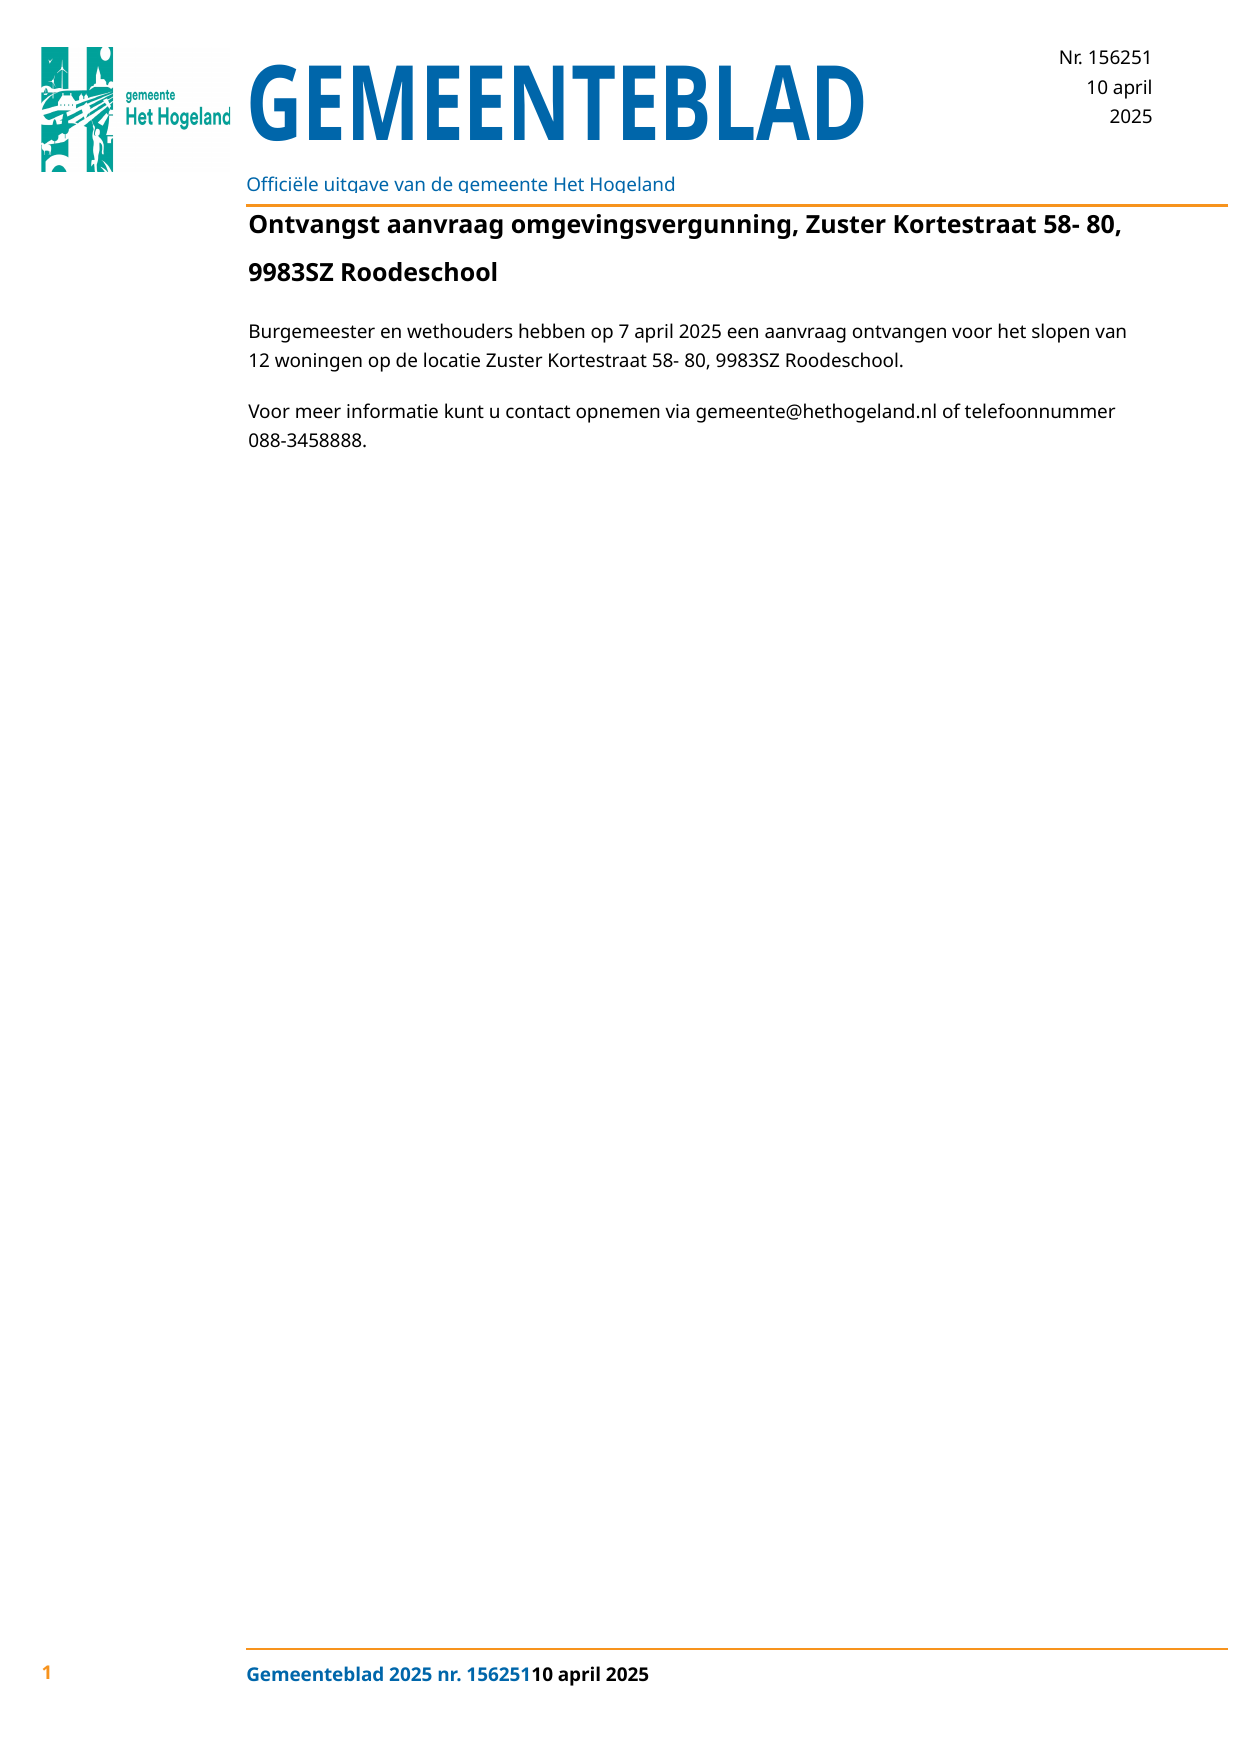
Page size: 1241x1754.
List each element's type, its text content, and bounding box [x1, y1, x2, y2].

picture [41, 47, 231, 172]
text Voor meer informatie kunt u contact opnemen via gemeente@hethogeland.nl of telefoonnummer 088-3458888. [248, 398, 1152, 453]
text Ontvangst aanvraag omgevingsvergunning, Zuster Kortestraat 58- 80, 9983SZ Roodeschool [248, 207, 1152, 288]
text Burgemeester en wethouders hebben op 7 april 2025 een aanvraag ontvangen voor het slopen van 12 woningen op de locatie Zuster Kortestraat 58- 80, 9983SZ Roodeschool. [248, 318, 1152, 373]
